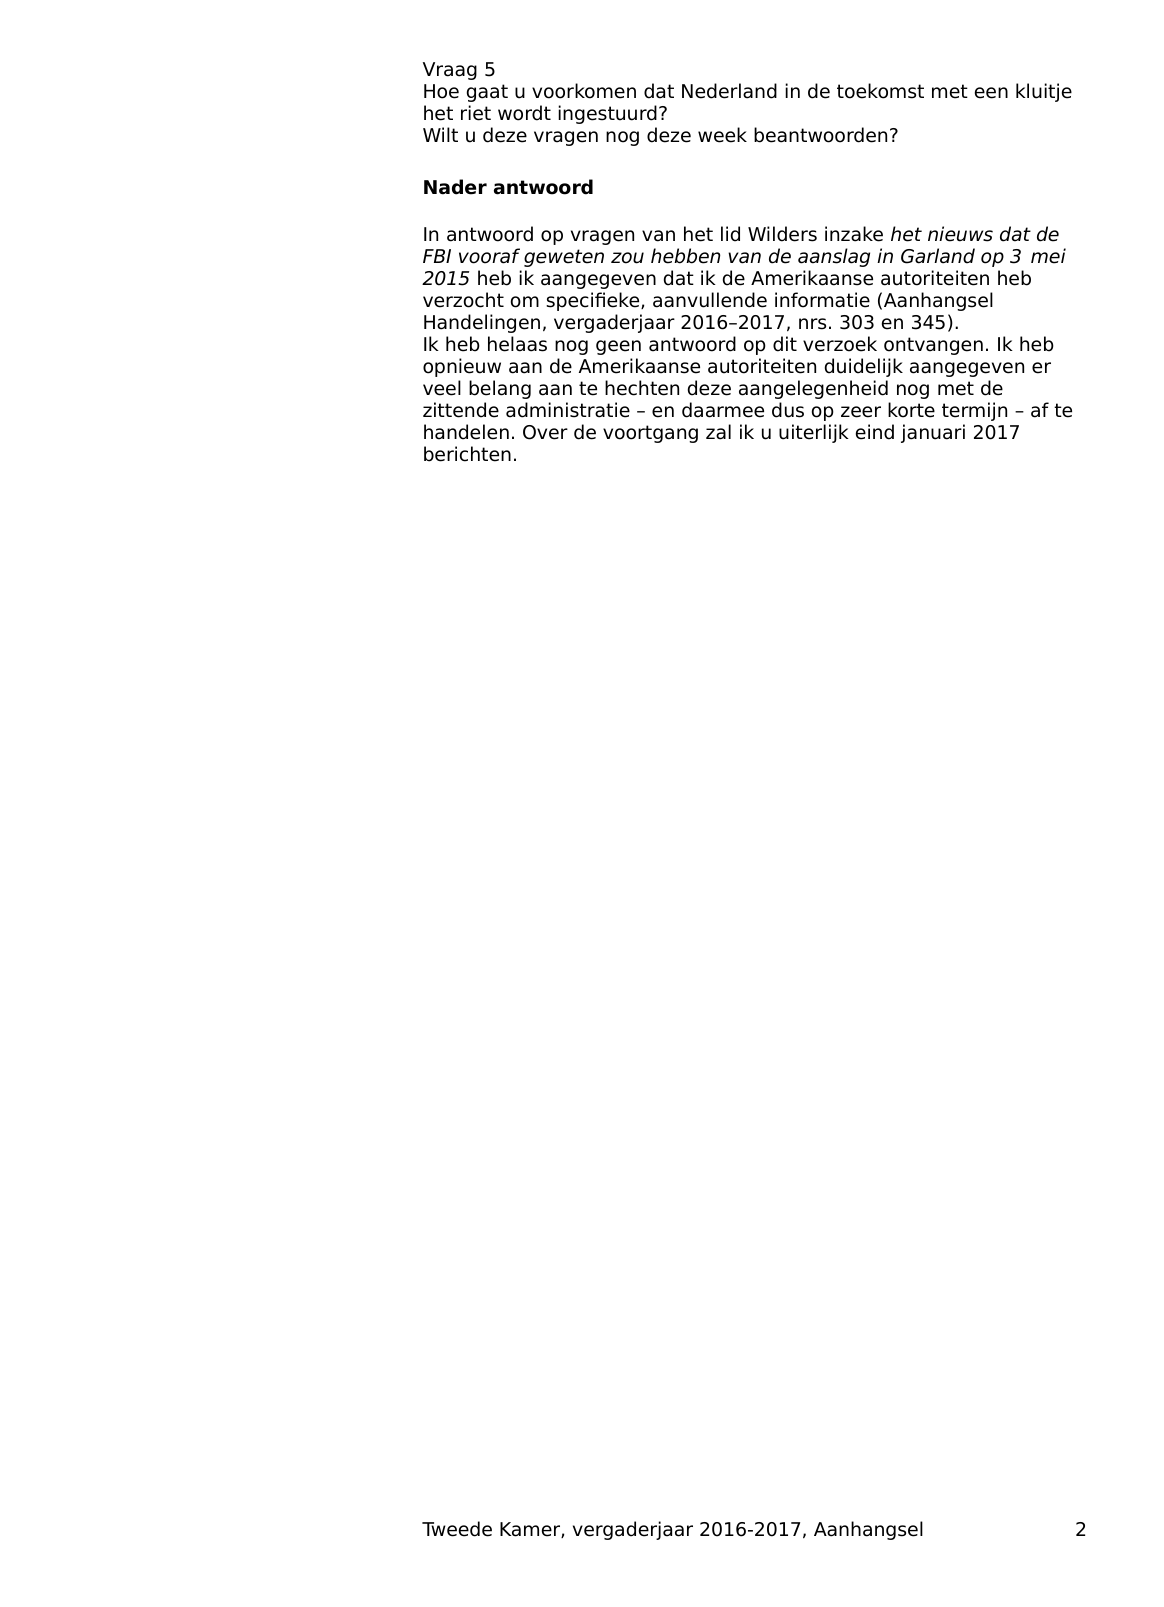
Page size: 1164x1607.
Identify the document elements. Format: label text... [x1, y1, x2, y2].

text Wilt u deze vragen nog deze week beantwoorden? [422, 125, 1087, 147]
text Hoe gaat u voorkomen dat Nederland in de toekomst met een kluitje het riet wordt ingestuurd? [422, 81, 1087, 125]
text Vraag 5 [422, 59, 1087, 81]
subtitle Nader antwoord [422, 177, 1087, 199]
text In antwoord op vragen van het lid Wilders inzake het nieuws dat de FBI vooraf geweten zou hebben van de aanslag in Garland op 3 mei 2015 heb ik aangegeven dat ik de Amerikaanse autoriteiten heb verzocht om specifieke, aanvullende informatie (Aanhangsel Handelingen, vergaderjaar 2016–2017, nrs. 303 en 345). [422, 224, 1087, 334]
text Ik heb helaas nog geen antwoord op dit verzoek ontvangen. Ik heb opnieuw aan de Amerikaanse autoriteiten duidelijk aangegeven er veel belang aan te hechten deze aangelegenheid nog met de zittende administratie – en daarmee dus op zeer korte termijn – af te handelen. Over de voortgang zal ik u uiterlijk eind januari 2017 berichten. [422, 334, 1087, 466]
